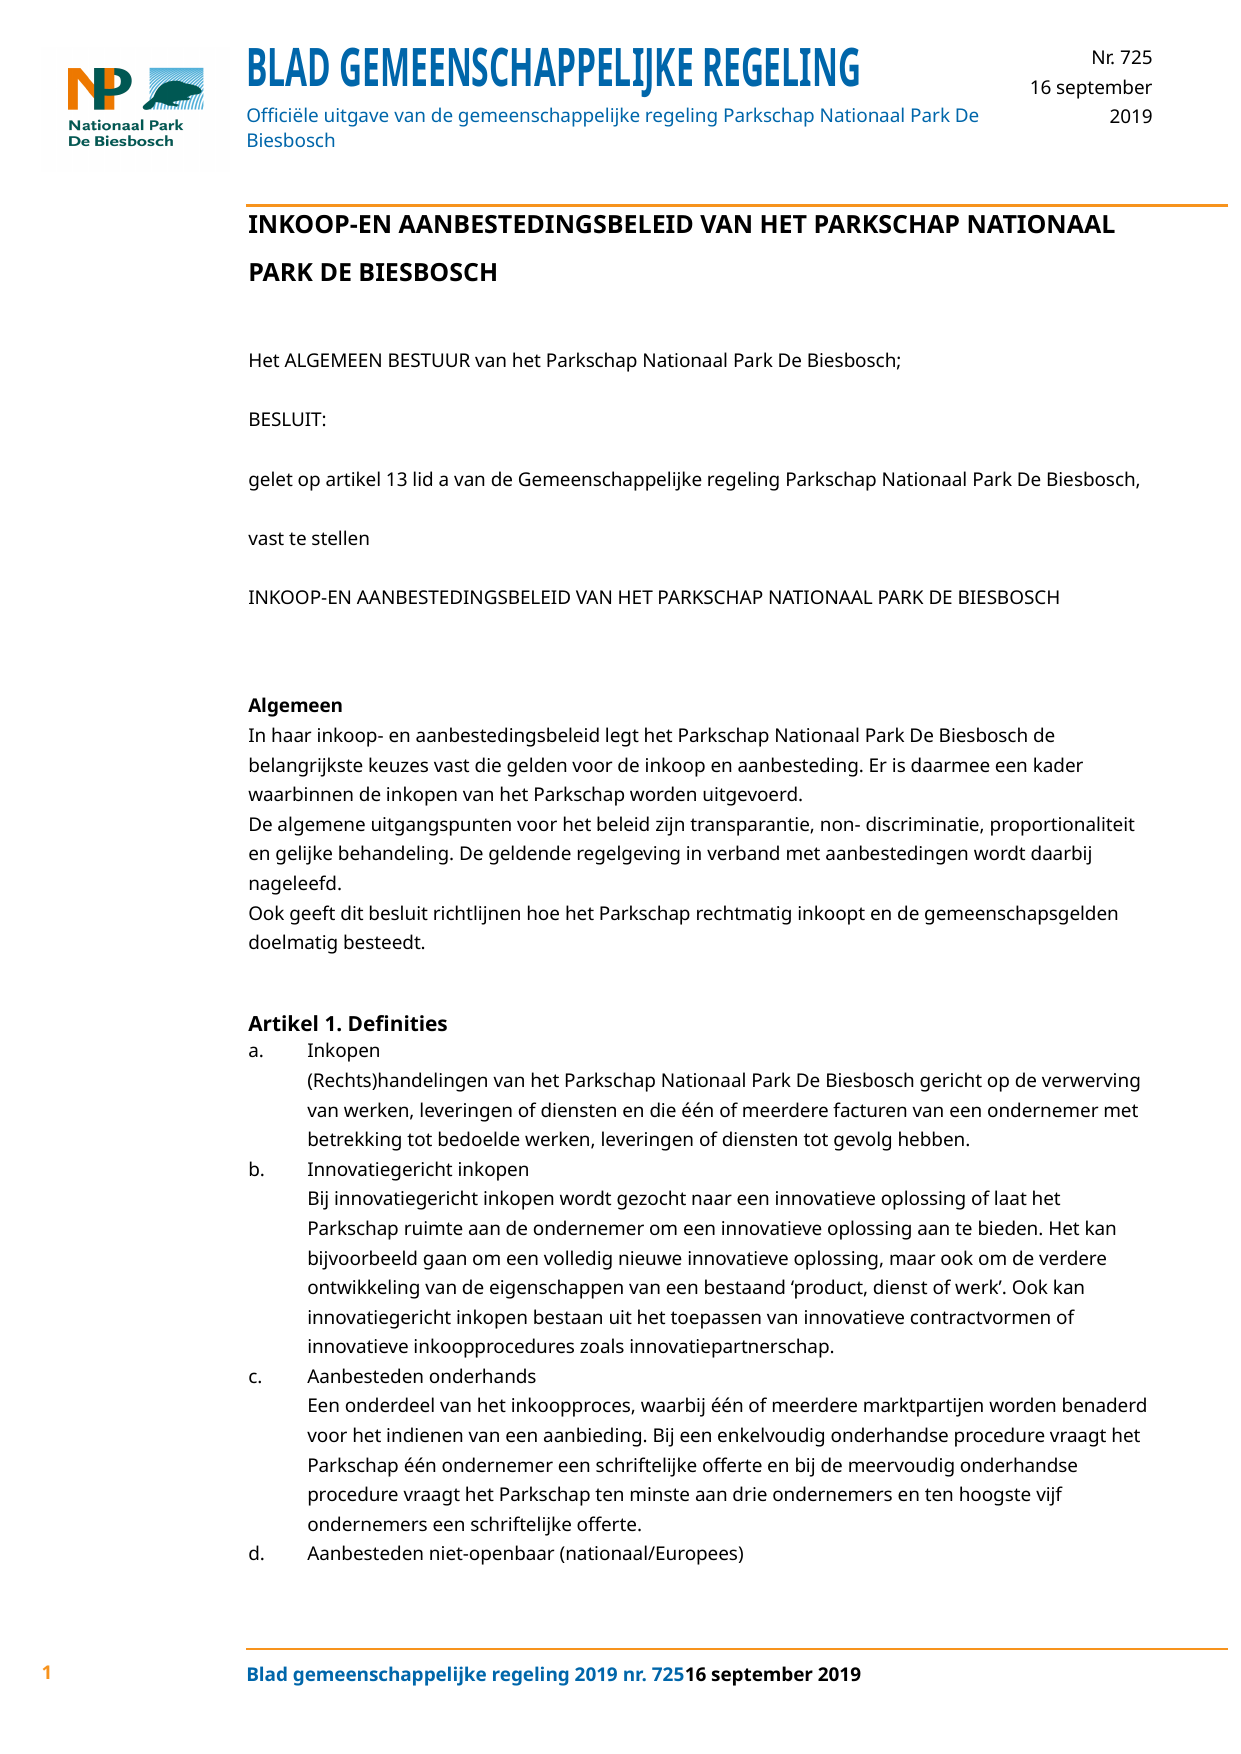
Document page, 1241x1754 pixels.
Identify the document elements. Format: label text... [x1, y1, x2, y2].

list Inkopen [248, 1038, 1152, 1063]
text BESLUIT: [248, 407, 1152, 432]
list Aanbesteden onderhands [248, 1363, 1152, 1389]
text In haar inkoop- en aanbestedingsbeleid legt het Parkschap Nationaal Park De Biesbosch de belangrijkste keuzes vast die gelden voor de inkoop en aanbesteding. Er is daarmee een kader waarbinnen de inkopen van het Parkschap worden uitgevoerd. [248, 722, 1152, 807]
text gelet op artikel 13 lid a van de Gemeenschappelijke regeling Parkschap Nationaal Park De Biesbosch, [248, 466, 1152, 492]
text De algemene uitgangspunten voor het beleid zijn transparantie, non- discriminatie, proportionaliteit en gelijke behandeling. De geldende regelgeving in verband met aanbestedingen wordt daarbij nageleefd. [248, 811, 1152, 896]
text INKOOP-EN AANBESTEDINGSBELEID VAN HET PARKSCHAP NATIONAAL PARK DE BIESBOSCH [248, 207, 1152, 288]
list Innovatiegericht inkopen [248, 1156, 1152, 1182]
text vast te stellen [248, 525, 1152, 551]
text Algemeen [248, 693, 1152, 718]
text Het ALGEMEEN BESTUUR van het Parkschap Nationaal Park De Biesbosch; [248, 347, 1152, 373]
picture [41, 47, 231, 172]
text INKOOP-EN AANBESTEDINGSBELEID VAN HET PARKSCHAP NATIONAAL PARK DE BIESBOSCH [248, 584, 1152, 610]
list Een onderdeel van het inkoopproces, waarbij één of meerdere marktpartijen worden benaderd voor het indienen van een aanbieding. Bij een enkelvoudig onderhandse procedure vraagt het Parkschap één ondernemer een schriftelijke offerte en bij de meervoudig onderhandse procedure vraagt het Parkschap ten minste aan drie ondernemers en ten hoogste vijf ondernemers een schriftelijke offerte. [248, 1393, 1152, 1537]
list Aanbesteden niet-openbaar (nationaal/Europees) [248, 1541, 1152, 1566]
text Ook geeft dit besluit richtlijnen hoe het Parkschap rechtmatig inkoopt en de gemeenschapsgelden doelmatig besteedt. [248, 900, 1152, 955]
list Bij innovatiegericht inkopen wordt gezocht naar een innovatieve oplossing of laat het Parkschap ruimte aan de ondernemer om een innovatieve oplossing aan te bieden. Het kan bijvoorbeeld gaan om een volledig nieuwe innovatieve oplossing, maar ook om de verdere ontwikkeling van de eigenschappen van een bestaand ‘product, dienst of werk’. Ook kan innovatiegericht inkopen bestaan uit het toepassen van innovatieve contractvormen of innovatieve inkoopprocedures zoals innovatiepartnerschap. [248, 1186, 1152, 1359]
text Artikel 1. Definities [248, 1009, 1152, 1038]
list (Rechts)handelingen van het Parkschap Nationaal Park De Biesbosch gericht op de verwerving van werken, leveringen of diensten en die één of meerdere facturen van een ondernemer met betrekking tot bedoelde werken, leveringen of diensten tot gevolg hebben. [248, 1067, 1152, 1152]
